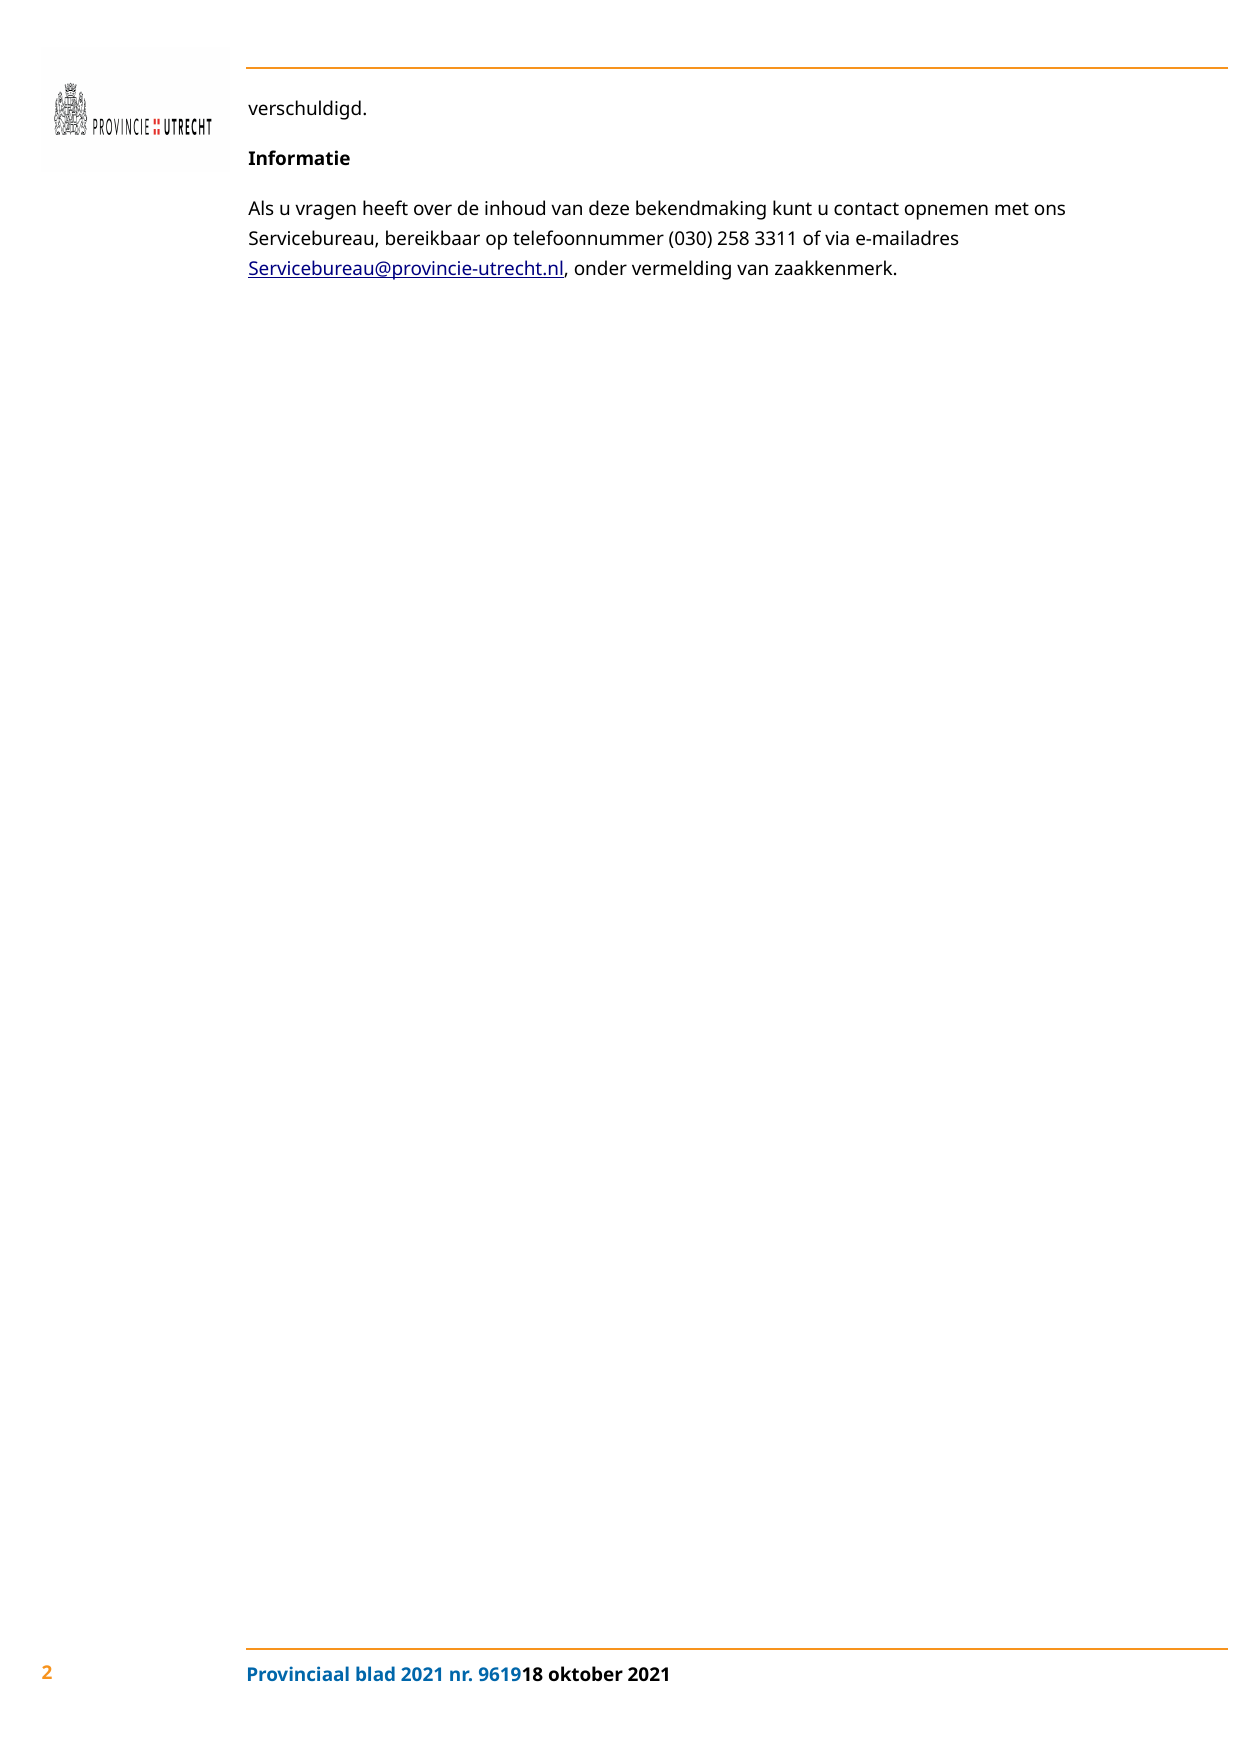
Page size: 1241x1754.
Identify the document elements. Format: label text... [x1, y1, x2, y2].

text verschuldigd. [248, 95, 1152, 121]
picture [41, 47, 231, 172]
text Informatie [248, 145, 1152, 171]
text Als u vragen heeft over de inhoud van deze bekendmaking kunt u contact opnemen met ons Servicebureau, bereikbaar op telefoonnummer (030) 258 3311 of via e-mailadres Servicebureau@provincie-utrecht.nl, onder vermelding van zaakkenmerk. [248, 196, 1152, 281]
